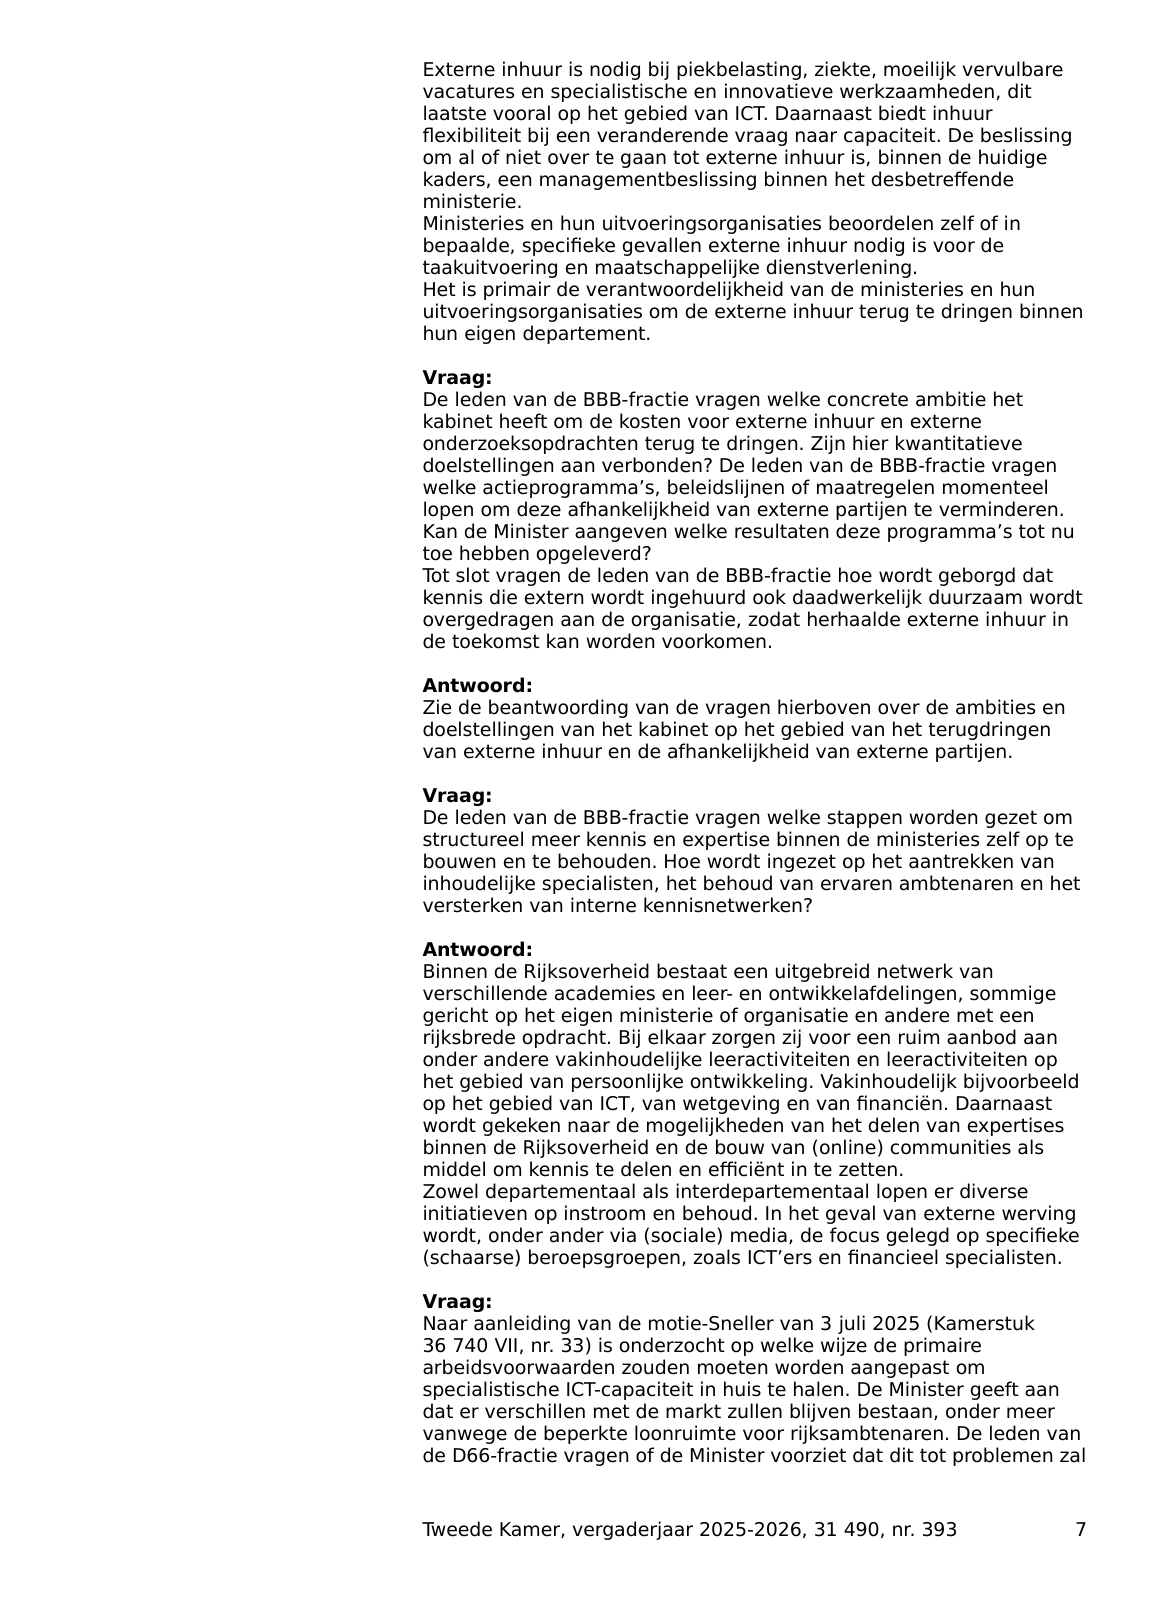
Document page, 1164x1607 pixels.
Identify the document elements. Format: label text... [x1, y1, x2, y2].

text De leden van de BBB-fractie vragen welke concrete ambitie het kabinet heeft om de kosten voor externe inhuur en externe onderzoeksopdrachten terug te dringen. Zijn hier kwantitatieve doelstellingen aan verbonden? De leden van de BBB-fractie vragen welke actieprogramma’s, beleidslijnen of maatregelen momenteel lopen om deze afhankelijkheid van externe partijen te verminderen. Kan de Minister aangeven welke resultaten deze programma’s tot nu toe hebben opgeleverd? [422, 389, 1087, 565]
text Binnen de Rijksoverheid bestaat een uitgebreid netwerk van verschillende academies en leer- en ontwikkelafdelingen, sommige gericht op het eigen ministerie of organisatie en andere met een rijksbrede opdracht. Bij elkaar zorgen zij voor een ruim aanbod aan onder andere vakinhoudelijke leeractiviteiten en leeractiviteiten op het gebied van persoonlijke ontwikkeling. Vakinhoudelijk bijvoorbeeld op het gebied van ICT, van wetgeving en van financiën. Daarnaast wordt gekeken naar de mogelijkheden van het delen van expertises binnen de Rijksoverheid en de bouw van (online) communities als middel om kennis te delen en efficiënt in te zetten. [422, 961, 1087, 1181]
text Zowel departementaal als interdepartementaal lopen er diverse initiatieven op instroom en behoud. In het geval van externe werving wordt, onder ander via (sociale) media, de focus gelegd op specifieke (schaarse) beroepsgroepen, zoals ICT’ers en financieel specialisten. [422, 1181, 1087, 1269]
text Ministeries en hun uitvoeringsorganisaties beoordelen zelf of in bepaalde, specifieke gevallen externe inhuur nodig is voor de taakuitvoering en maatschappelijke dienstverlening. [422, 213, 1087, 279]
text Naar aanleiding van de motie-Sneller van 3 juli 2025 (Kamerstuk 36 740 VII, nr. 33) is onderzocht op welke wijze de primaire arbeidsvoorwaarden zouden moeten worden aangepast om specialistische ICT-capaciteit in huis te halen. De Minister geeft aan dat er verschillen met de markt zullen blijven bestaan, onder meer vanwege de beperkte loonruimte voor rijksambtenaren. De leden van de D66-fractie vragen of de Minister voorziet dat dit tot problemen zal [422, 1313, 1087, 1467]
text De leden van de BBB-fractie vragen welke stappen worden gezet om structureel meer kennis en expertise binnen de ministeries zelf op te bouwen en te behouden. Hoe wordt ingezet op het aantrekken van inhoudelijke specialisten, het behoud van ervaren ambtenaren en het versterken van interne kennisnetwerken? [422, 807, 1087, 917]
text Het is primair de verantwoordelijkheid van de ministeries en hun uitvoeringsorganisaties om de externe inhuur terug te dringen binnen hun eigen departement. [422, 279, 1087, 345]
text Vraag: [422, 367, 1087, 389]
text Antwoord: [422, 939, 1087, 961]
text Zie de beantwoording van de vragen hierboven over de ambities en doelstellingen van het kabinet op het gebied van het terugdringen van externe inhuur en de afhankelijkheid van externe partijen. [422, 697, 1087, 763]
text Antwoord: [422, 675, 1087, 697]
text Vraag: [422, 785, 1087, 807]
text Vraag: [422, 1291, 1087, 1313]
text Externe inhuur is nodig bij piekbelasting, ziekte, moeilijk vervulbare vacatures en specialistische en innovatieve werkzaamheden, dit laatste vooral op het gebied van ICT. Daarnaast biedt inhuur flexibiliteit bij een veranderende vraag naar capaciteit. De beslissing om al of niet over te gaan tot externe inhuur is, binnen de huidige kaders, een managementbeslissing binnen het desbetreffende ministerie. [422, 59, 1087, 213]
text Tot slot vragen de leden van de BBB-fractie hoe wordt geborgd dat kennis die extern wordt ingehuurd ook daadwerkelijk duurzaam wordt overgedragen aan de organisatie, zodat herhaalde externe inhuur in de toekomst kan worden voorkomen. [422, 565, 1087, 653]
